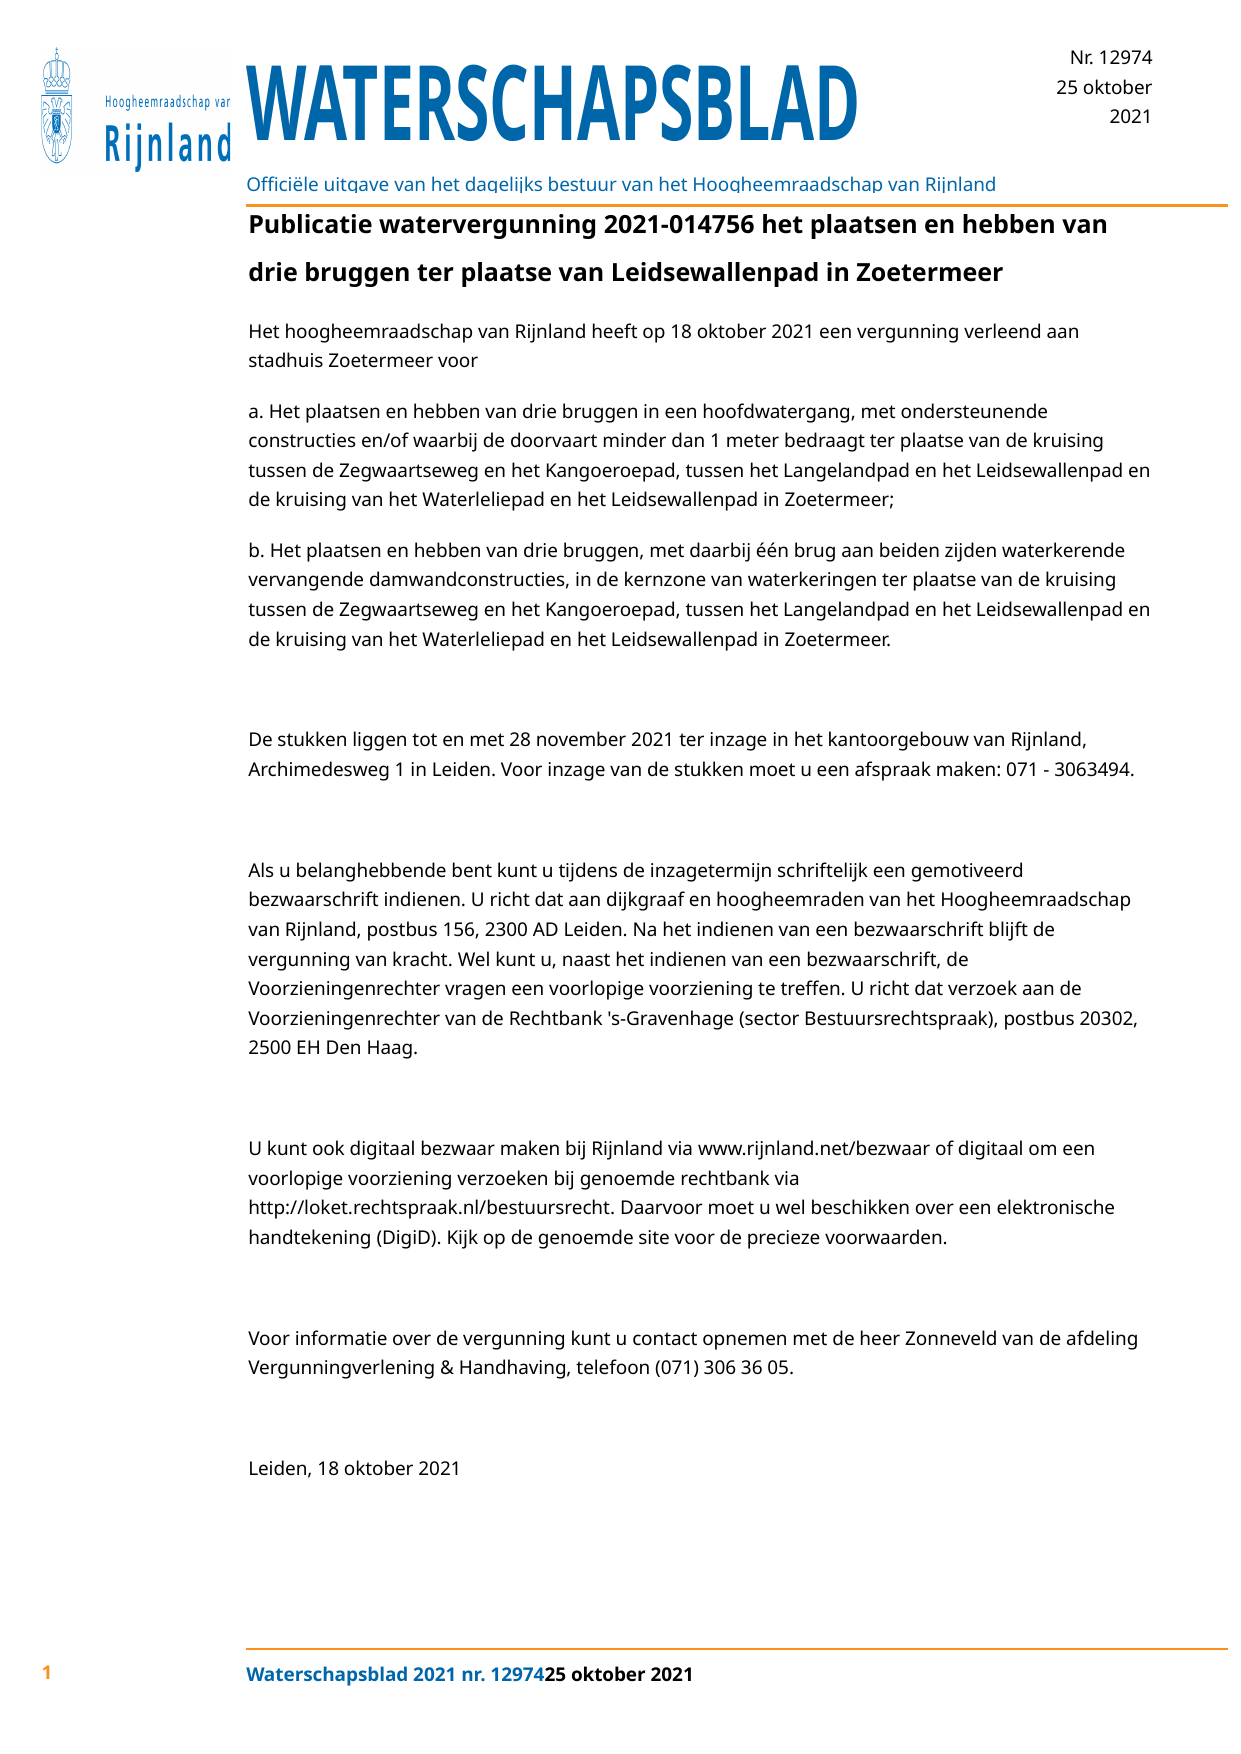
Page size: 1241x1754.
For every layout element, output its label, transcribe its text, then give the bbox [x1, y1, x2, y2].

text Het hoogheemraadschap van Rijnland heeft op 18 oktober 2021 een vergunning verleend aan stadhuis Zoetermeer voor [248, 318, 1152, 373]
text Publicatie watervergunning 2021-014756 het plaatsen en hebben van drie bruggen ter plaatse van Leidsewallenpad in Zoetermeer [248, 207, 1152, 288]
text Als u belanghebbende bent kunt u tijdens de inzagetermijn schriftelijk een gemotiveerd bezwaarschrift indienen. U richt dat aan dijkgraaf en hoogheemraden van het Hoogheemraadschap van Rijnland, postbus 156, 2300 AD Leiden. Na het indienen van een bezwaarschrift blijft de vergunning van kracht. Wel kunt u, naast het indienen van een bezwaarschrift, de Voorzieningenrechter vragen een voorlopige voorziening te treffen. U richt dat verzoek aan de Voorzieningenrechter van de Rechtbank 's-Gravenhage (sector Bestuursrechtspraak), postbus 20302, 2500 EH Den Haag. [248, 857, 1152, 1060]
text Voor informatie over de vergunning kunt u contact opnemen met de heer Zonneveld van de afdeling Vergunningverlening & Handhaving, telefoon (071) 306 36 05. [248, 1325, 1152, 1380]
text b. Het plaatsen en hebben van drie bruggen, met daarbij één brug aan beiden zijden waterkerende vervangende damwandconstructies, in de kernzone van waterkeringen ter plaatse van de kruising tussen de Zegwaartseweg en het Kangoeroepad, tussen het Langelandpad en het Leidsewallenpad en de kruising van het Waterleliepad en het Leidsewallenpad in Zoetermeer. [248, 537, 1152, 652]
text Leiden, 18 oktober 2021 [248, 1455, 1152, 1481]
text a. Het plaatsen en hebben van drie bruggen in een hoofdwatergang, met ondersteunende constructies en/of waarbij de doorvaart minder dan 1 meter bedraagt ter plaatse van de kruising tussen de Zegwaartseweg en het Kangoeroepad, tussen het Langelandpad en het Leidsewallenpad en de kruising van het Waterleliepad en het Leidsewallenpad in Zoetermeer; [248, 398, 1152, 512]
text De stukken liggen tot en met 28 november 2021 ter inzage in het kantoorgebouw van Rijnland, Archimedesweg 1 in Leiden. Voor inzage van de stukken moet u een afspraak maken: 071 - 3063494. [248, 727, 1152, 782]
picture [41, 47, 231, 172]
text U kunt ook digitaal bezwaar maken bij Rijnland via www.rijnland.net/bezwaar of digitaal om een voorlopige voorziening verzoeken bij genoemde rechtbank via http://loket.rechtspraak.nl/bestuursrecht. Daarvoor moet u wel beschikken over een elektronische handtekening (DigiD). Kijk op de genoemde site voor de precieze voorwaarden. [248, 1135, 1152, 1250]
